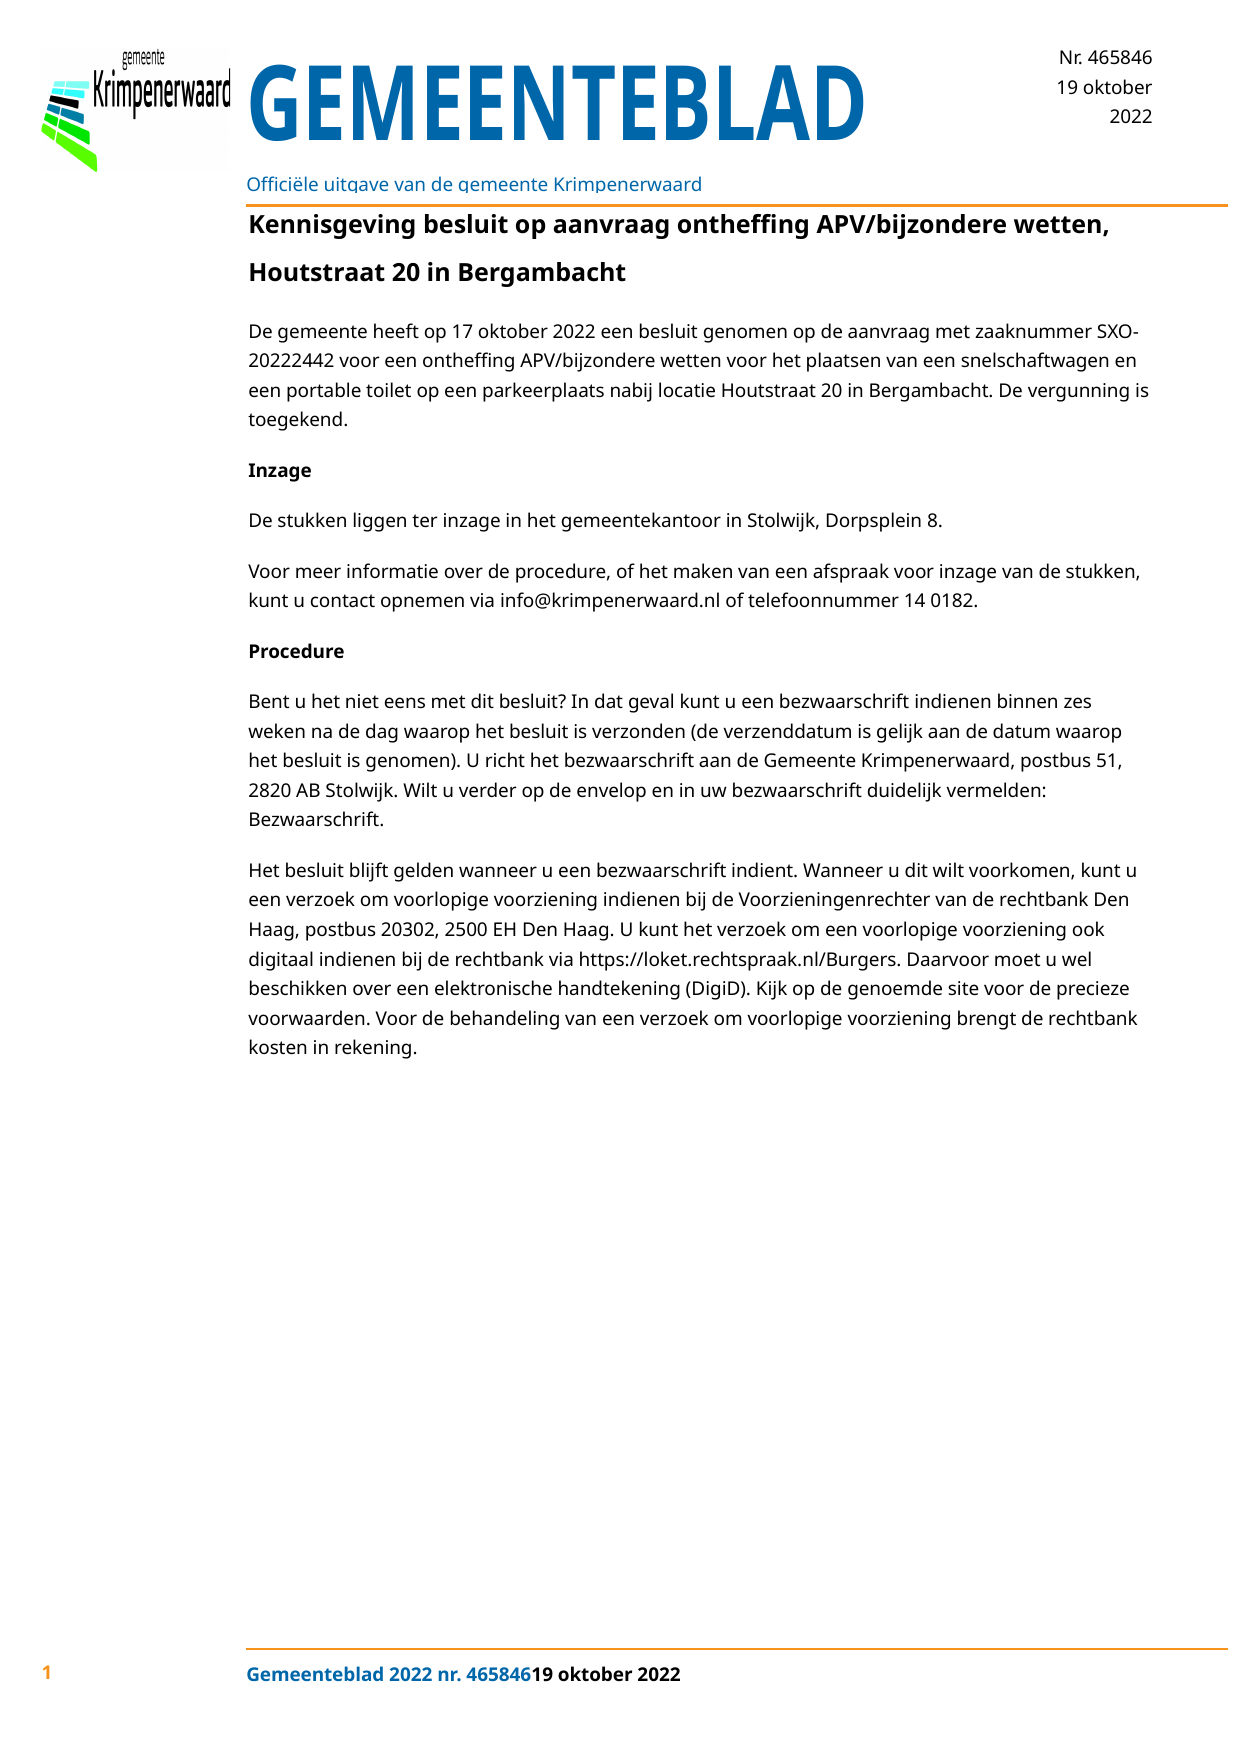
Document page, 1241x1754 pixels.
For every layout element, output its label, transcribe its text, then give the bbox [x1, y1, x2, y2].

text Inzage [248, 457, 1152, 483]
text Het besluit blijft gelden wanneer u een bezwaarschrift indient. Wanneer u dit wilt voorkomen, kunt u een verzoek om voorlopige voorziening indienen bij de Voorzieningenrechter van de rechtbank Den Haag, postbus 20302, 2500 EH Den Haag. U kunt het verzoek om een voorlopige voorziening ook digitaal indienen bij de rechtbank via https://loket.rechtspraak.nl/Burgers. Daarvoor moet u wel beschikken over een elektronische handtekening (DigiD). Kijk op de genoemde site voor de precieze voorwaarden. Voor de behandeling van een verzoek om voorlopige voorziening brengt de rechtbank kosten in rekening. [248, 857, 1152, 1060]
text Procedure [248, 638, 1152, 664]
text Kennisgeving besluit op aanvraag ontheffing APV/bijzondere wetten, Houtstraat 20 in Bergambacht [248, 207, 1152, 288]
text De gemeente heeft op 17 oktober 2022 een besluit genomen op de aanvraag met zaaknummer SXO-20222442 voor een ontheffing APV/bijzondere wetten voor het plaatsen van een snelschaftwagen en een portable toilet op een parkeerplaats nabij locatie Houtstraat 20 in Bergambacht. De vergunning is toegekend. [248, 318, 1152, 432]
text Bent u het niet eens met dit besluit? In dat geval kunt u een bezwaarschrift indienen binnen zes weken na de dag waarop het besluit is verzonden (de verzenddatum is gelijk aan de datum waarop het besluit is genomen). U richt het bezwaarschrift aan de Gemeente Krimpenerwaard, postbus 51, 2820 AB Stolwijk. Wilt u verder op de envelop en in uw bezwaarschrift duidelijk vermelden: Bezwaarschrift. [248, 688, 1152, 832]
picture [41, 47, 231, 172]
text Voor meer informatie over de procedure, of het maken van een afspraak voor inzage van de stukken, kunt u contact opnemen via info@krimpenerwaard.nl of telefoonnummer 14 0182. [248, 558, 1152, 613]
text De stukken liggen ter inzage in het gemeentekantoor in Stolwijk, Dorpsplein 8. [248, 507, 1152, 533]
